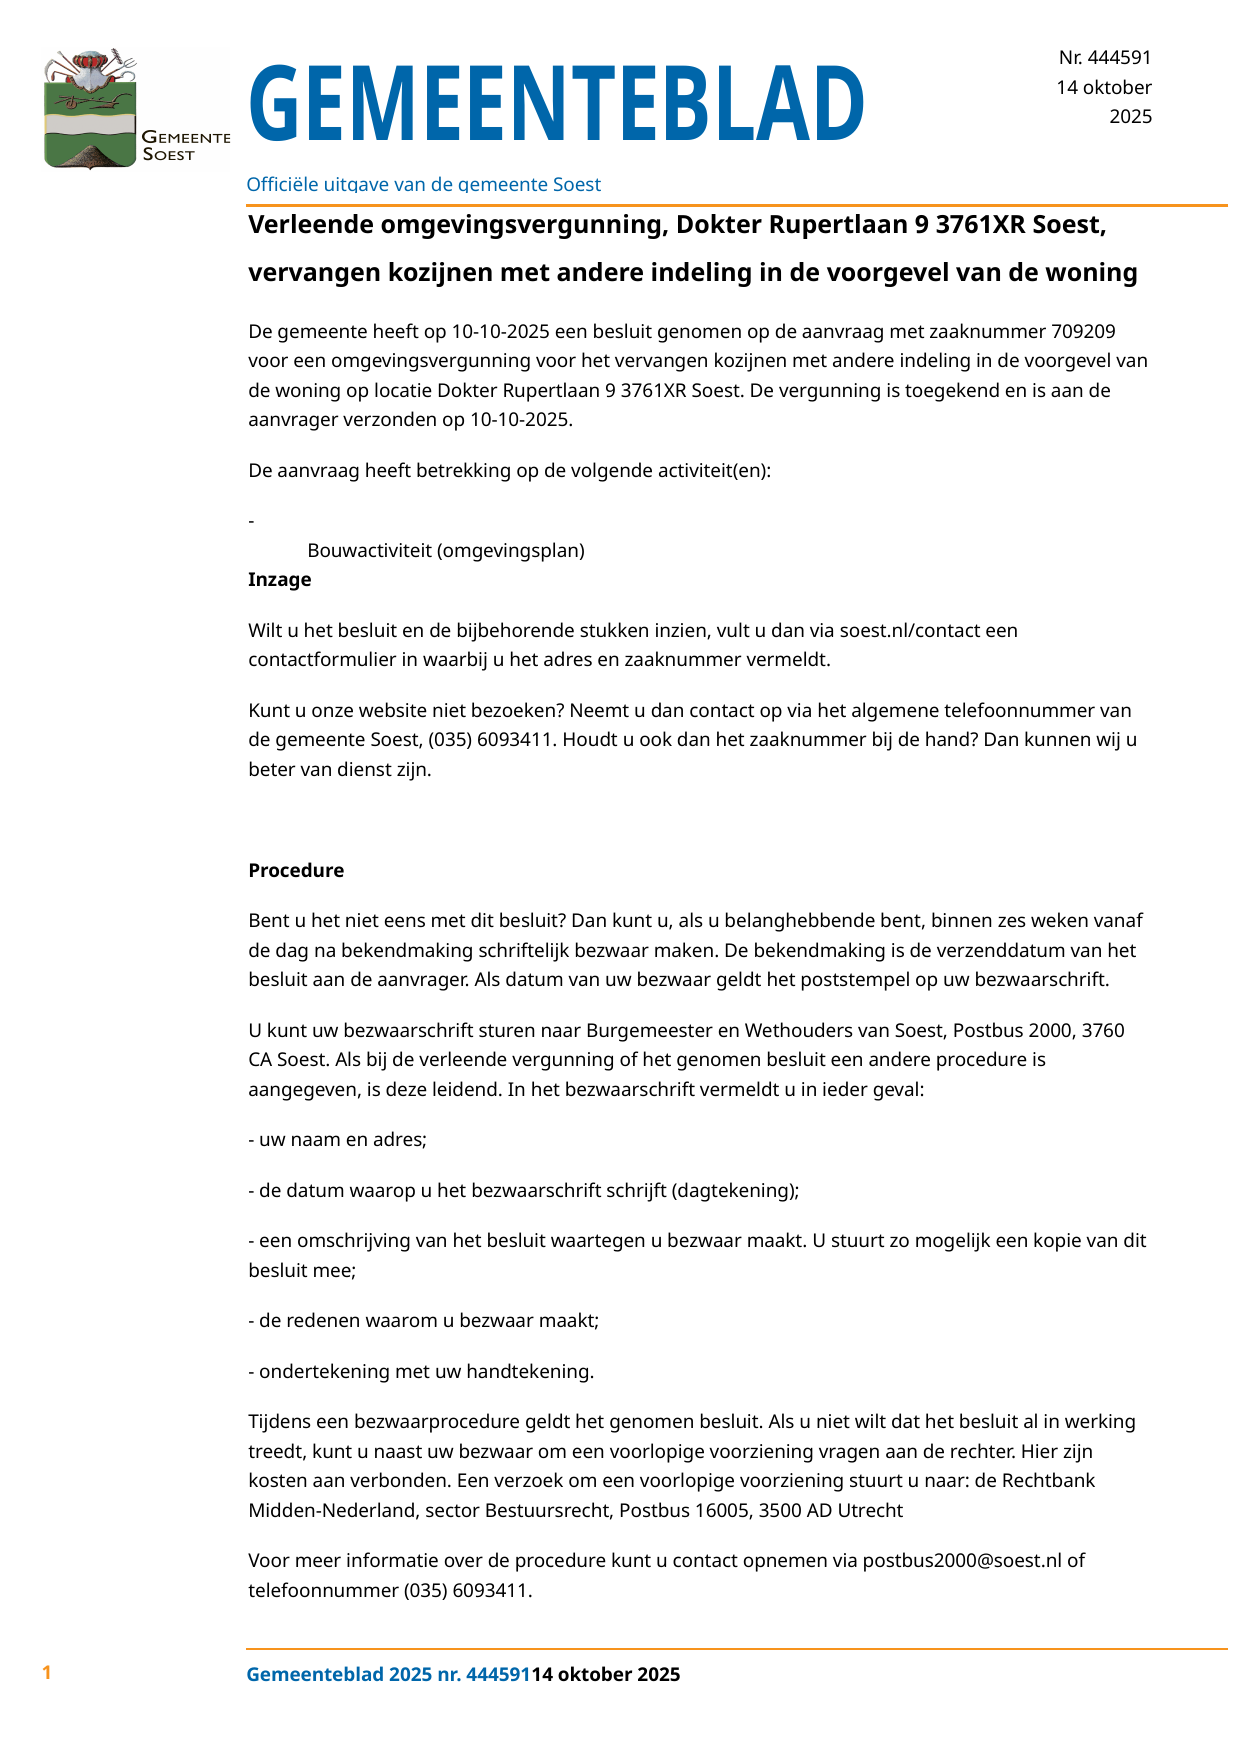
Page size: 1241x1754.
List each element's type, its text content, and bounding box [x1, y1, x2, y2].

text Procedure [248, 857, 1152, 883]
text De gemeente heeft op 10-10-2025 een besluit genomen op de aanvraag met zaaknummer 709209 voor een omgevingsvergunning voor het vervangen kozijnen met andere indeling in de voorgevel van de woning op locatie Dokter Rupertlaan 9 3761XR Soest. De vergunning is toegekend en is aan de aanvrager verzonden op 10-10-2025. [248, 318, 1152, 432]
list Bouwactiviteit (omgevingsplan) [248, 537, 1152, 563]
text Verleende omgevingsvergunning, Dokter Rupertlaan 9 3761XR Soest, vervangen kozijnen met andere indeling in de voorgevel van de woning [248, 207, 1152, 288]
text Wilt u het besluit en de bijbehorende stukken inzien, vult u dan via soest.nl/contact een contactformulier in waarbij u het adres en zaaknummer vermeldt. [248, 617, 1152, 672]
text - ondertekening met uw handtekening. [248, 1358, 1152, 1384]
text - een omschrijving van het besluit waartegen u bezwaar maakt. U stuurt zo mogelijk een kopie van dit besluit mee; [248, 1227, 1152, 1283]
text - de datum waarop u het bezwaarschrift schrijft (dagtekening); [248, 1177, 1152, 1203]
text U kunt uw bezwaarschrift sturen naar Burgemeester en Wethouders van Soest, Postbus 2000, 3760 CA Soest. Als bij de verleende vergunning of het genomen besluit een andere procedure is aangegeven, is deze leidend. In het bezwaarschrift vermeldt u in ieder geval: [248, 1017, 1152, 1102]
text - uw naam en adres; [248, 1127, 1152, 1152]
text De aanvraag heeft betrekking op de volgende activiteit(en): [248, 457, 1152, 483]
text Bent u het niet eens met dit besluit? Dan kunt u, als u belanghebbende bent, binnen zes weken vanaf de dag na bekendmaking schriftelijk bezwaar maken. De bekendmaking is de verzenddatum van het besluit aan de aanvrager. Als datum van uw bezwaar geldt het poststempel op uw bezwaarschrift. [248, 907, 1152, 992]
text Tijdens een bezwaarprocedure geldt het genomen besluit. Als u niet wilt dat het besluit al in werking treedt, kunt u naast uw bezwaar om een voorlopige voorziening vragen aan de rechter. Hier zijn kosten aan verbonden. Een verzoek om een voorlopige voorziening stuurt u naar: de Rechtbank Midden-Nederland, sector Bestuursrecht, Postbus 16005, 3500 AD Utrecht [248, 1408, 1152, 1523]
text Inzage [248, 567, 1152, 592]
picture [41, 47, 231, 172]
text Voor meer informatie over de procedure kunt u contact opnemen via postbus2000@soest.nl of telefoonnummer (035) 6093411. [248, 1547, 1152, 1603]
text Kunt u onze website niet bezoeken? Neemt u dan contact op via het algemene telefoonnummer van de gemeente Soest, (035) 6093411. Houdt u ook dan het zaaknummer bij de hand? Dan kunnen wij u beter van dienst zijn. [248, 697, 1152, 782]
text - de redenen waarom u bezwaar maakt; [248, 1307, 1152, 1333]
